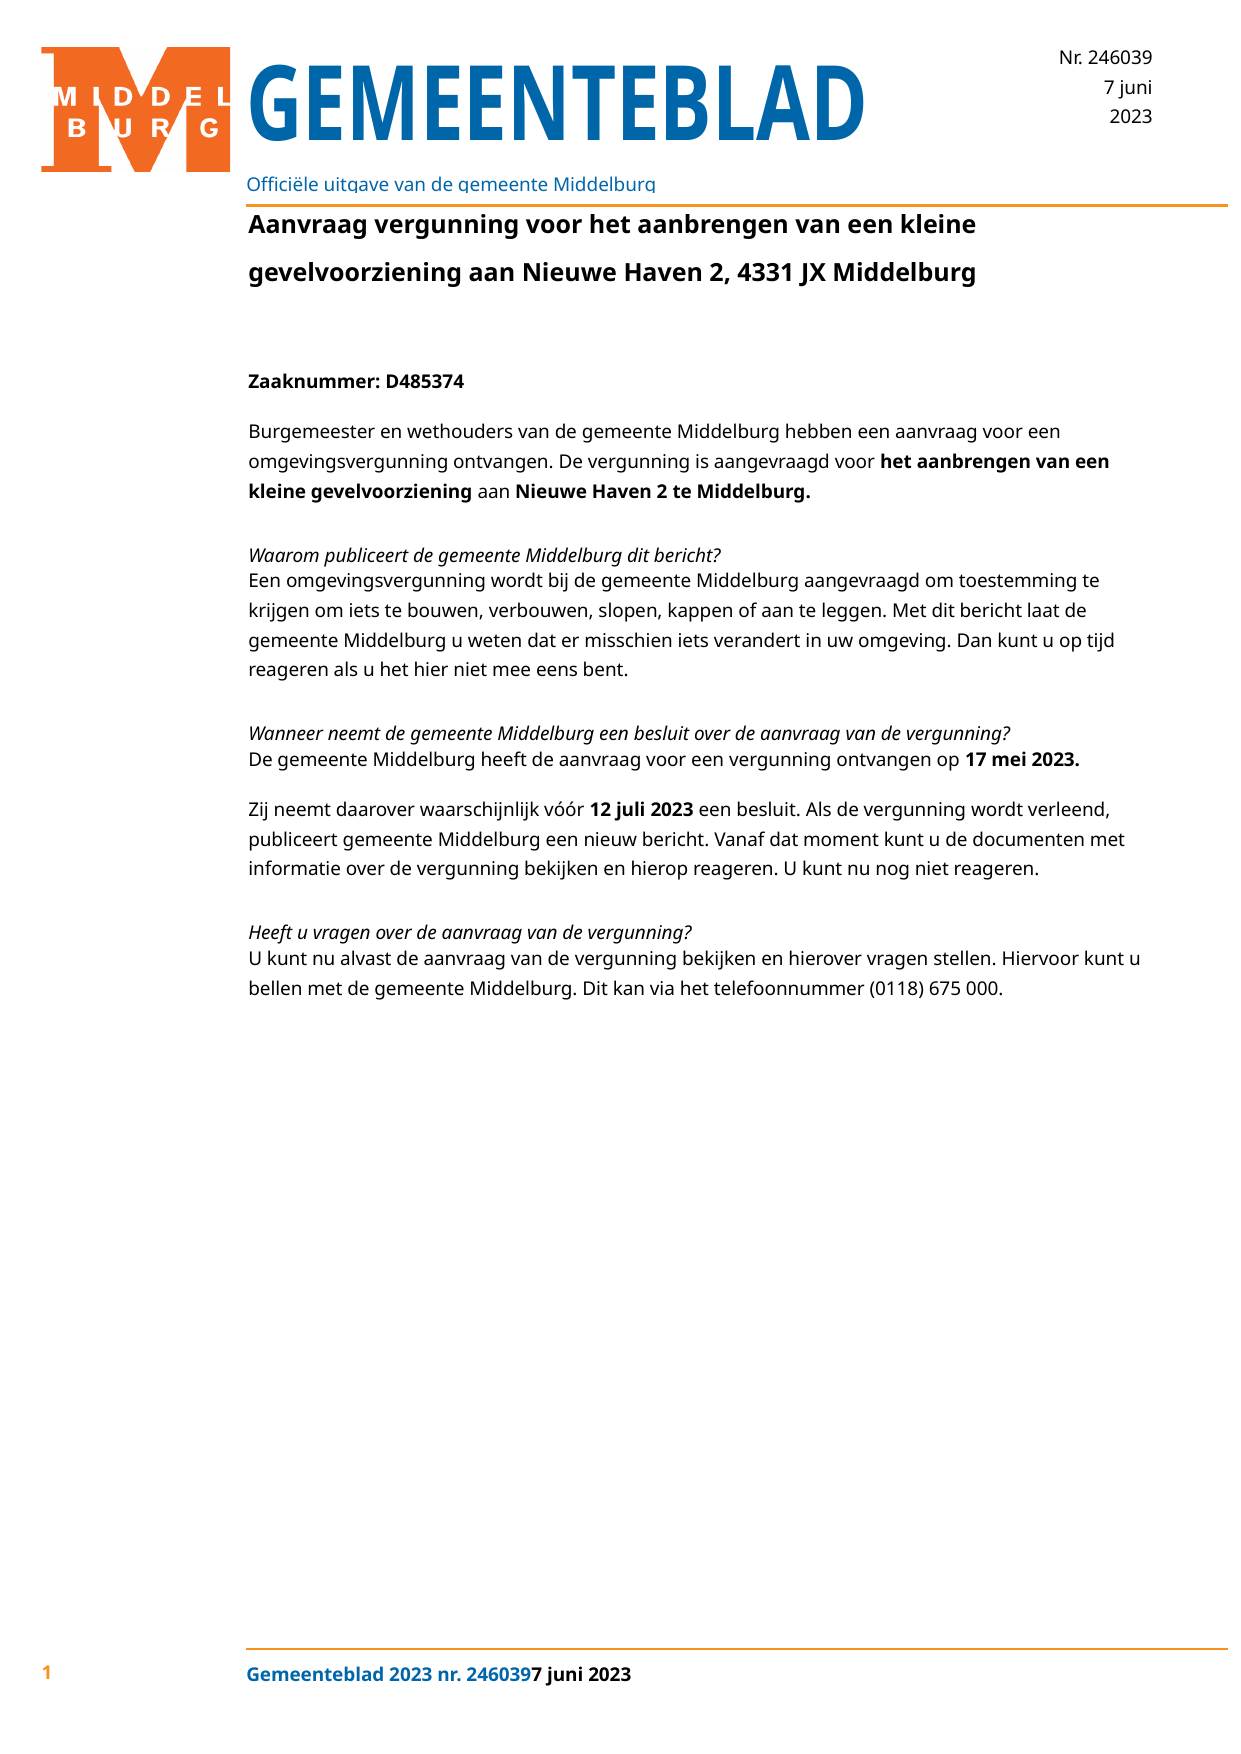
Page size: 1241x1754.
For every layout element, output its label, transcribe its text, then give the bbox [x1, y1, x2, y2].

text Een omgevingsvergunning wordt bij de gemeente Middelburg aangevraagd om toestemming te krijgen om iets te bouwen, verbouwen, slopen, kappen of aan te leggen. Met dit bericht laat de gemeente Middelburg u weten dat er misschien iets verandert in uw omgeving. Dan kunt u op tijd reageren als u het hier niet mee eens bent. [248, 568, 1152, 682]
text Aanvraag vergunning voor het aanbrengen van een kleine gevelvoorziening aan Nieuwe Haven 2, 4331 JX Middelburg [248, 207, 1152, 288]
text Burgemeester en wethouders van de gemeente Middelburg hebben een aanvraag voor een omgevingsvergunning ontvangen. De vergunning is aangevraagd voor het aanbrengen van een kleine gevelvoorziening aan Nieuwe Haven 2 te Middelburg. [248, 419, 1152, 504]
text Waarom publiceert de gemeente Middelburg dit bericht? [248, 542, 1152, 568]
text De gemeente Middelburg heeft de aanvraag voor een vergunning ontvangen op 17 mei 2023. [248, 746, 1152, 772]
text Zij neemt daarover waarschijnlijk vóór 12 juli 2023 een besluit. Als de vergunning wordt verleend, publiceert gemeente Middelburg een nieuw bericht. Vanaf dat moment kunt u de documenten met informatie over de vergunning bekijken en hierop reageren. U kunt nu nog niet reageren. [248, 796, 1152, 881]
text Heeft u vragen over de aanvraag van de vergunning? [248, 919, 1152, 945]
picture [41, 47, 231, 172]
text Wanneer neemt de gemeente Middelburg een besluit over de aanvraag van de vergunning? [248, 720, 1152, 746]
text Zaaknummer: D485374 [248, 368, 1152, 394]
text U kunt nu alvast de aanvraag van de vergunning bekijken en hierover vragen stellen. Hiervoor kunt u bellen met de gemeente Middelburg. Dit kan via het telefoonnummer (0118) 675 000. [248, 945, 1152, 1001]
